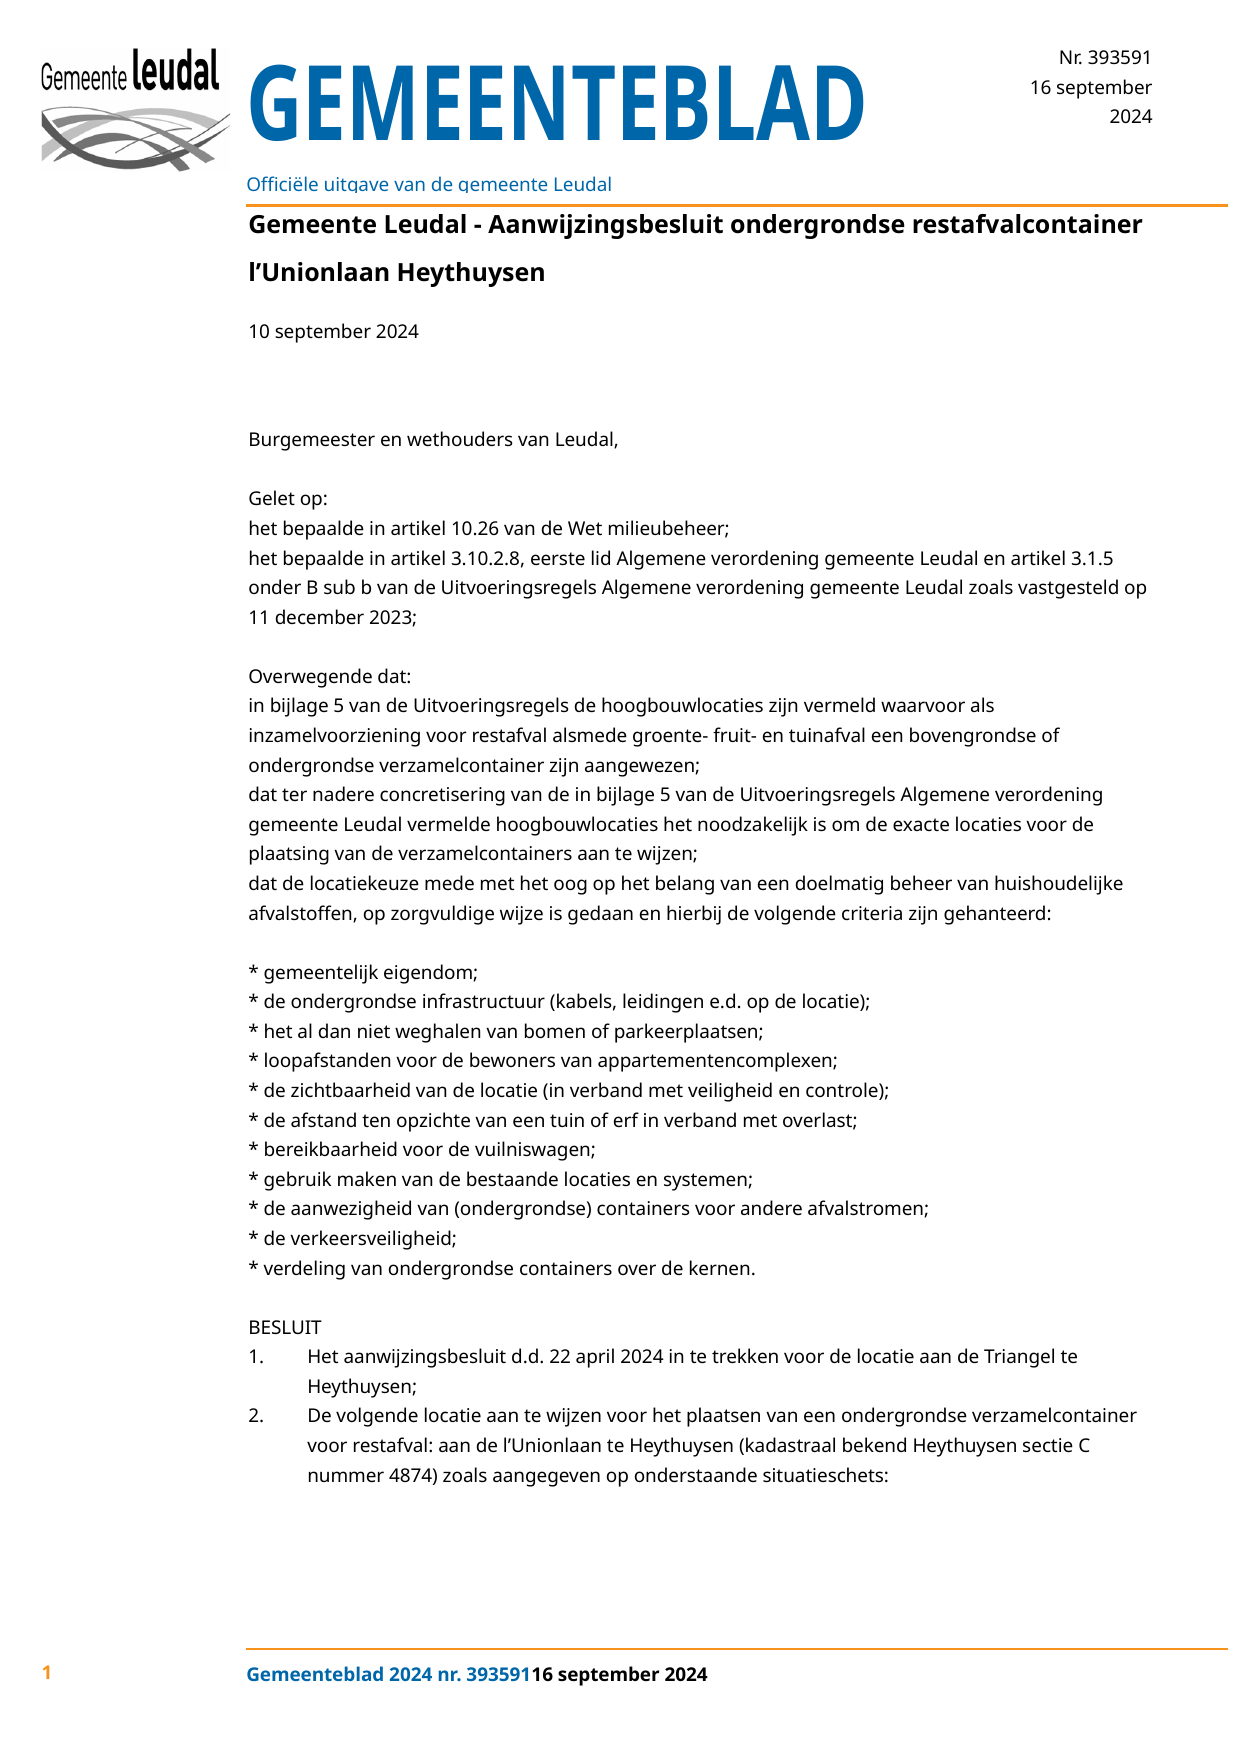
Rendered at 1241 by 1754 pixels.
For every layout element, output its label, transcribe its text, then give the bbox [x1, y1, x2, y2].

list De volgende locatie aan te wijzen voor het plaatsen van een ondergrondse verzamelcontainer voor restafval: aan de l’Unionlaan te Heythuysen (kadastraal bekend Heythuysen sectie C nummer 4874) zoals aangegeven op onderstaande situatieschets: [248, 1403, 1152, 1487]
picture [41, 47, 231, 172]
text * de ondergrondse infrastructuur (kabels, leidingen e.d. op de locatie); [248, 988, 1152, 1014]
text Overwegende dat: [248, 663, 1152, 689]
text * het al dan niet weghalen van bomen of parkeerplaatsen; [248, 1018, 1152, 1044]
text dat de locatiekeuze mede met het oog op het belang van een doelmatig beheer van huishoudelijke afvalstoffen, op zorgvuldige wijze is gedaan en hierbij de volgende criteria zijn gehanteerd: [248, 870, 1152, 925]
text * de verkeersveiligheid; [248, 1225, 1152, 1251]
text dat ter nadere concretisering van de in bijlage 5 van de Uitvoeringsregels Algemene verordening gemeente Leudal vermelde hoogbouwlocaties het noodzakelijk is om de exacte locaties voor de plaatsing van de verzamelcontainers aan te wijzen; [248, 781, 1152, 866]
text 10 september 2024 [248, 318, 1152, 344]
text * gebruik maken van de bestaande locaties en systemen; [248, 1166, 1152, 1192]
text * de afstand ten opzichte van een tuin of erf in verband met overlast; [248, 1107, 1152, 1132]
text * verdeling van ondergrondse containers over de kernen. [248, 1255, 1152, 1280]
text * loopafstanden voor de bewoners van appartementencomplexen; [248, 1048, 1152, 1073]
text Gemeente Leudal - Aanwijzingsbesluit ondergrondse restafvalcontainer l’Unionlaan Heythuysen [248, 207, 1152, 288]
text in bijlage 5 van de Uitvoeringsregels de hoogbouwlocaties zijn vermeld waarvoor als inzamelvoorziening voor restafval alsmede groente- fruit- en tuinafval een bovengrondse of ondergrondse verzamelcontainer zijn aangewezen; [248, 693, 1152, 777]
text * de aanwezigheid van (ondergrondse) containers voor andere afvalstromen; [248, 1196, 1152, 1221]
text Burgemeester en wethouders van Leudal, [248, 426, 1152, 452]
text het bepaalde in artikel 3.10.2.8, eerste lid Algemene verordening gemeente Leudal en artikel 3.1.5 onder B sub b van de Uitvoeringsregels Algemene verordening gemeente Leudal zoals vastgesteld op 11 december 2023; [248, 545, 1152, 629]
text het bepaalde in artikel 10.26 van de Wet milieubeheer; [248, 515, 1152, 541]
text Gelet op: [248, 486, 1152, 511]
text * bereikbaarheid voor de vuilniswagen; [248, 1136, 1152, 1162]
text BESLUIT [248, 1314, 1152, 1339]
text * de zichtbaarheid van de locatie (in verband met veiligheid en controle); [248, 1077, 1152, 1103]
list Het aanwijzingsbesluit d.d. 22 april 2024 in te trekken voor de locatie aan de Triangel te Heythuysen; [248, 1343, 1152, 1399]
text * gemeentelijk eigendom; [248, 959, 1152, 984]
